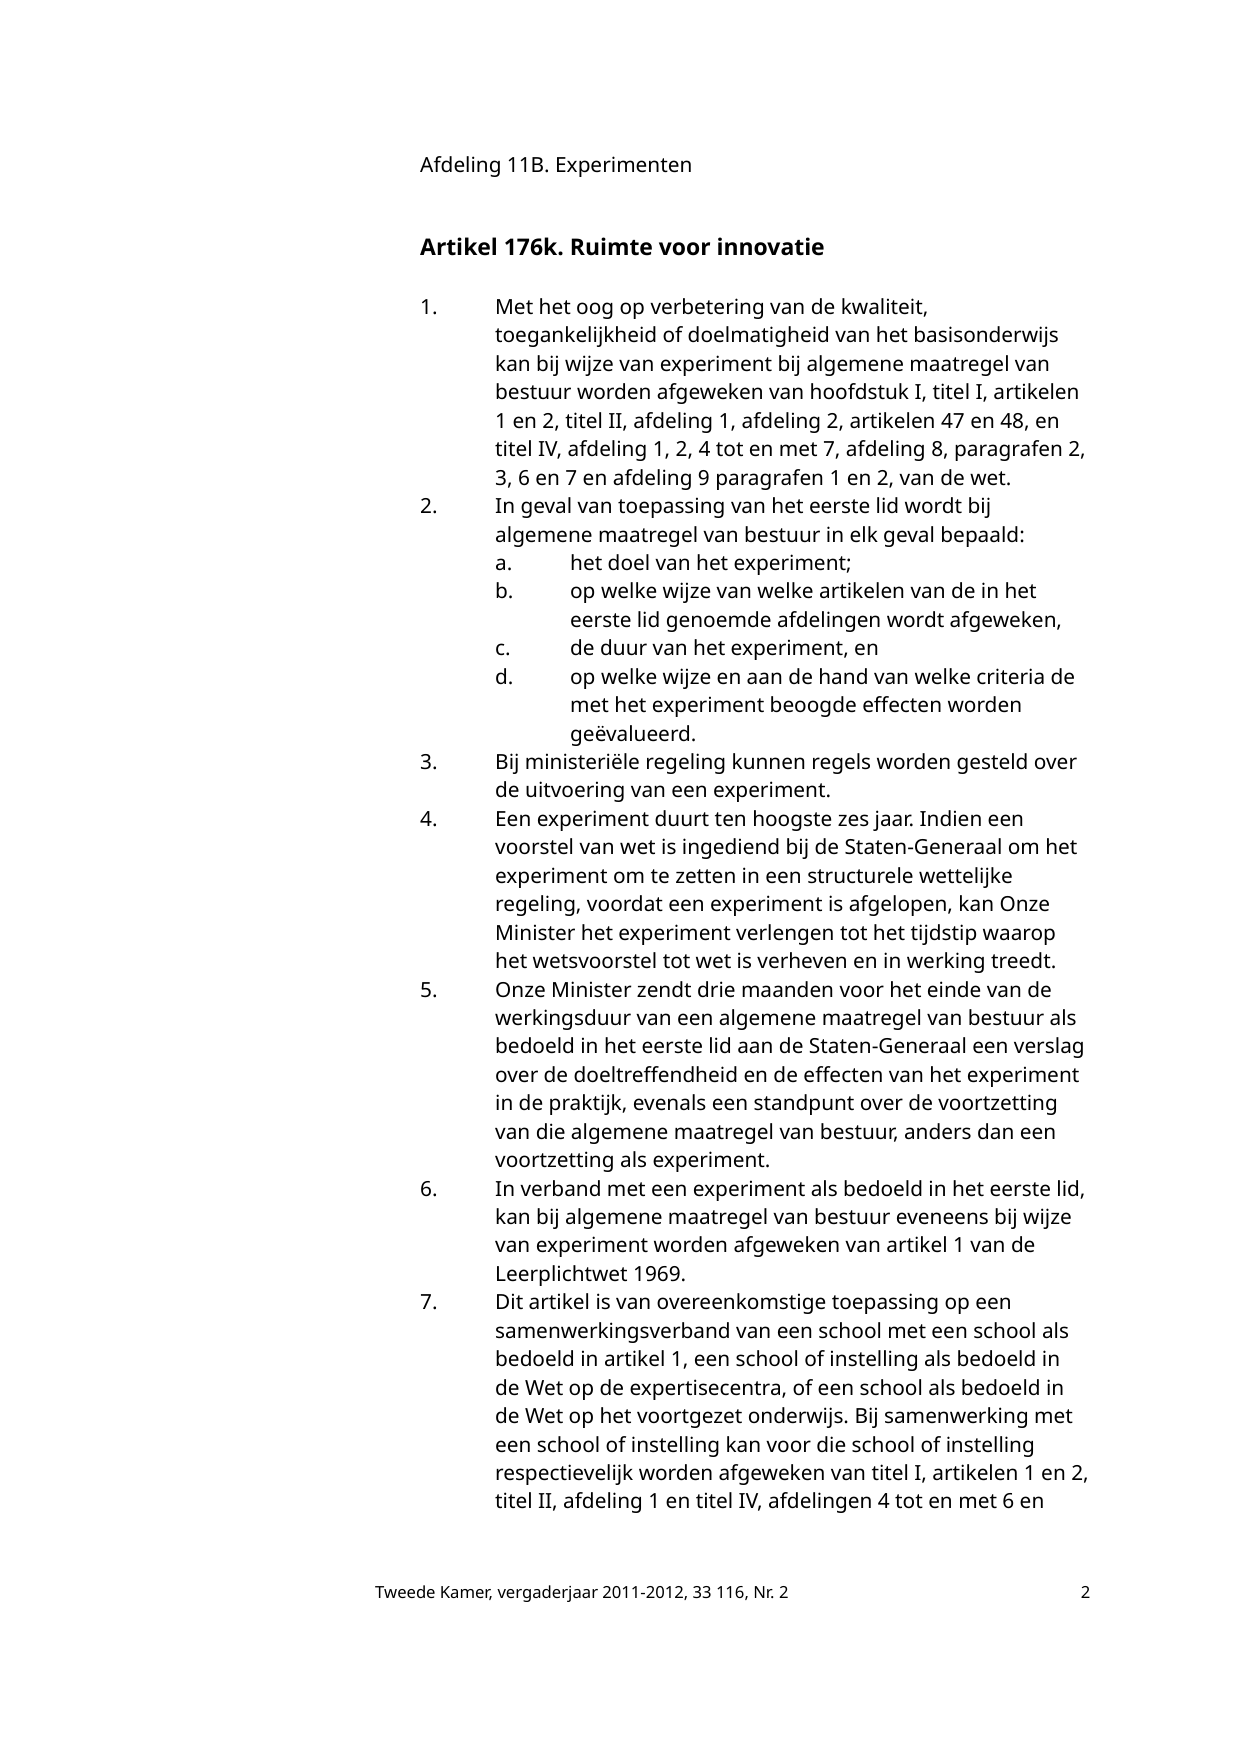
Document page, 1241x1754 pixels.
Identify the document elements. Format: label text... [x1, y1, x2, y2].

list op welke wijze en aan de hand van welke criteria de met het experiment beoogde effecten worden geëvalueerd. [495, 662, 1090, 747]
list Een experiment duurt ten hoogste zes jaar. Indien een voorstel van wet is ingediend bij de Staten-Generaal om het experiment om te zetten in een structurele wettelijke regeling, voordat een experiment is afgelopen, kan Onze Minister het experiment verlengen tot het tijdstip waarop het wetsvoorstel tot wet is verheven en in werking treedt. [420, 804, 1090, 975]
list In verband met een experiment als bedoeld in het eerste lid, kan bij algemene maatregel van bestuur eveneens bij wijze van experiment worden afgeweken van artikel 1 van de Leerplichtwet 1969. [420, 1174, 1090, 1287]
list het doel van het experiment; [495, 548, 1090, 577]
list Dit artikel is van overeenkomstige toepassing op een samenwerkingsverband van een school met een school als bedoeld in artikel 1, een school of instelling als bedoeld in de Wet op de expertisecentra, of een school als bedoeld in de Wet op het voortgezet onderwijs. Bij samenwerking met een school of instelling kan voor die school of instelling respectievelijk worden afgeweken van titel I, artikelen 1 en 2, titel II, afdeling 1 en titel IV, afdelingen 4 tot en met 6 en [420, 1287, 1090, 1515]
list op welke wijze van welke artikelen van de in het eerste lid genoemde afdelingen wordt afgeweken, [495, 577, 1090, 633]
list Met het oog op verbetering van de kwaliteit, toegankelijkheid of doelmatigheid van het basisonderwijs kan bij wijze van experiment bij algemene maatregel van bestuur worden afgeweken van hoofdstuk I, titel I, artikelen 1 en 2, titel II, afdeling 1, afdeling 2, artikelen 47 en 48, en titel IV, afdeling 1, 2, 4 tot en met 7, afdeling 8, paragrafen 2, 3, 6 en 7 en afdeling 9 paragrafen 1 en 2, van de wet. [420, 292, 1090, 491]
subtitle Artikel 176k. Ruimte voor innovatie [420, 231, 1090, 262]
subtitle Afdeling 11B. Experimenten [420, 150, 1090, 178]
list Bij ministeriële regeling kunnen regels worden gesteld over de uitvoering van een experiment. [420, 747, 1090, 804]
list de duur van het experiment, en [495, 633, 1090, 662]
list In geval van toepassing van het eerste lid wordt bij algemene maatregel van bestuur in elk geval bepaald: [420, 491, 1090, 548]
list Onze Minister zendt drie maanden voor het einde van de werkingsduur van een algemene maatregel van bestuur als bedoeld in het eerste lid aan de Staten-Generaal een verslag over de doeltreffendheid en de effecten van het experiment in de praktijk, evenals een standpunt over de voortzetting van die algemene maatregel van bestuur, anders dan een voortzetting als experiment. [420, 975, 1090, 1174]
